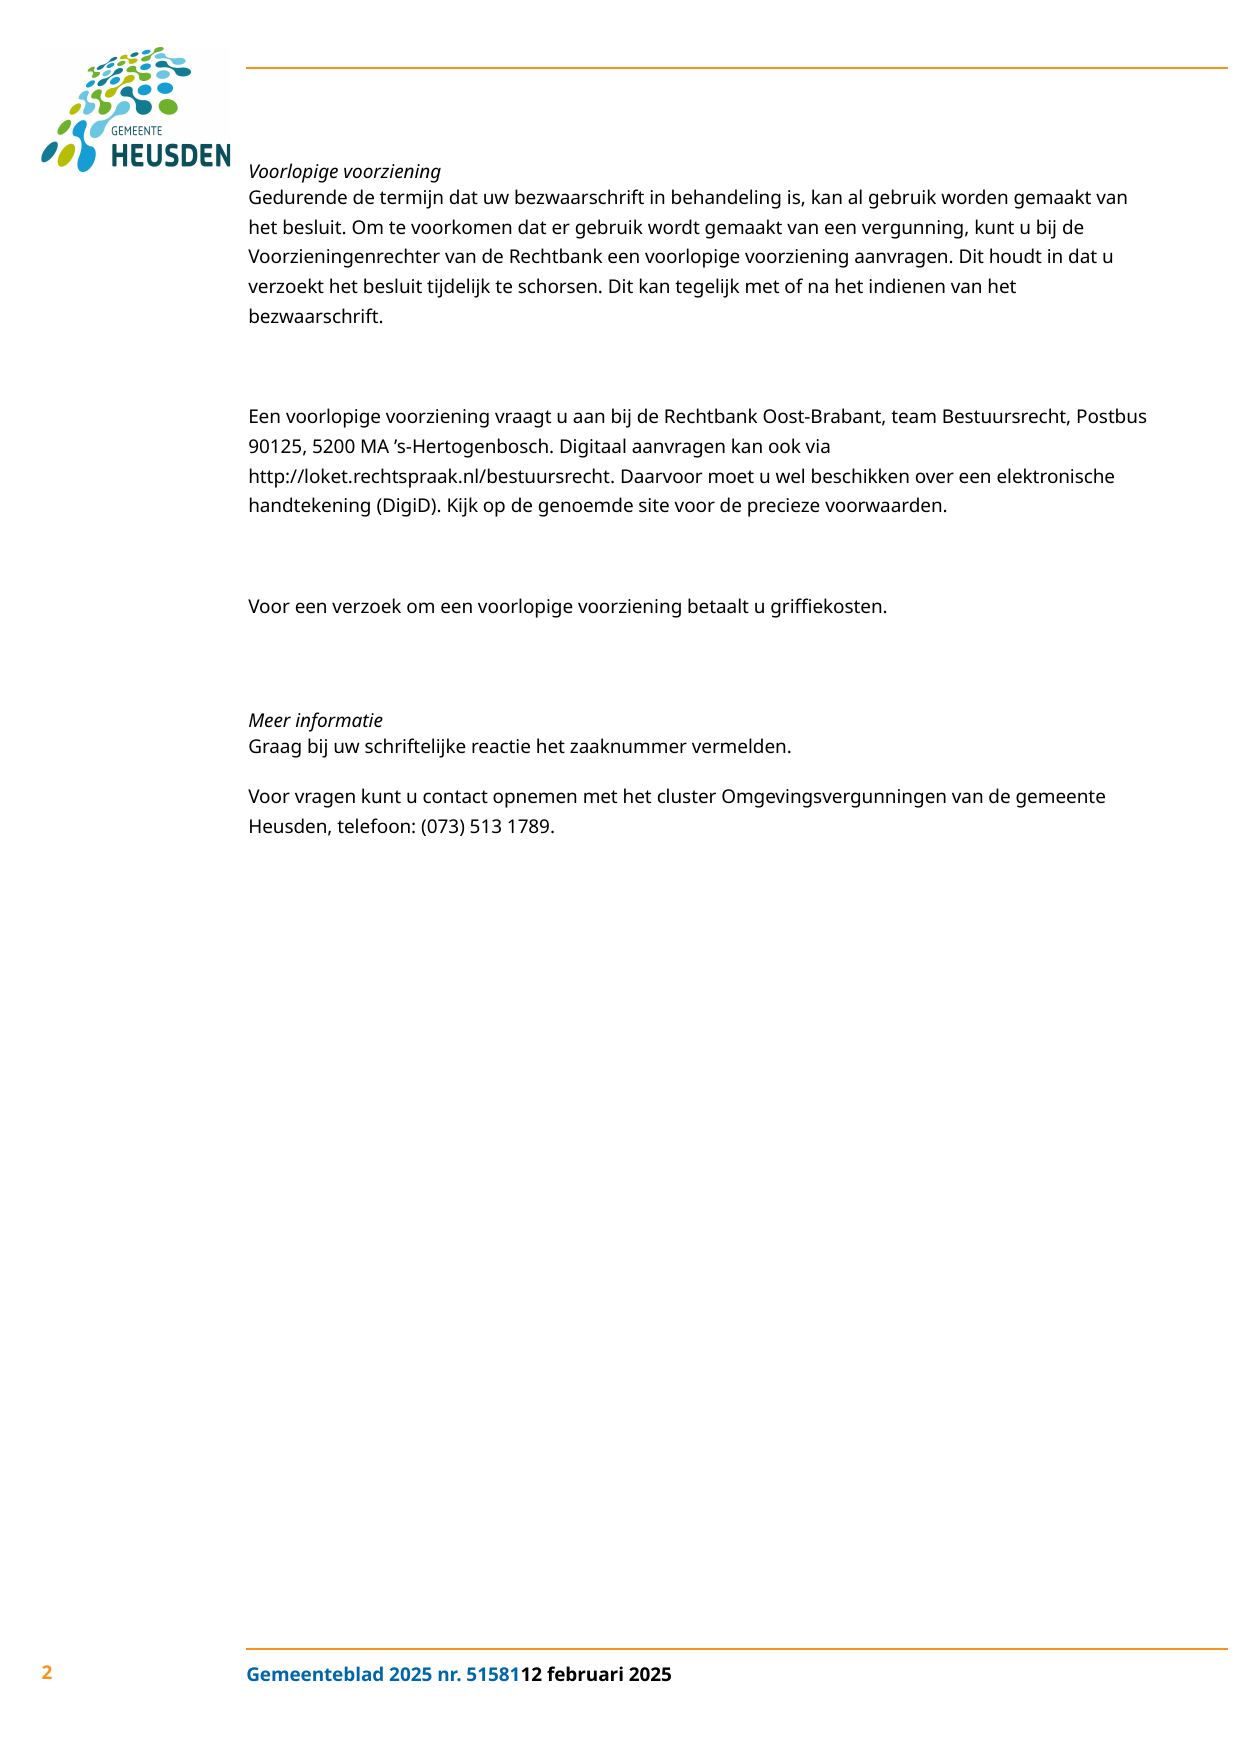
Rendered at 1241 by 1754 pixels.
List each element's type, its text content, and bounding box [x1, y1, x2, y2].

text Voor een verzoek om een voorlopige voorziening betaalt u griffiekosten. [248, 593, 1152, 619]
text Meer informatie [248, 708, 1152, 733]
text Een voorlopige voorziening vraagt u aan bij de Rechtbank Oost-Brabant, team Bestuursrecht, Postbus 90125, 5200 MA ’s-Hertogenbosch. Digitaal aanvragen kan ook via http://loket.rechtspraak.nl/bestuursrecht. Daarvoor moet u wel beschikken over een elektronische handtekening (DigiD). Kijk op de genoemde site voor de precieze voorwaarden. [248, 404, 1152, 518]
text Graag bij uw schriftelijke reactie het zaaknummer vermelden. [248, 733, 1152, 759]
text Gedurende de termijn dat uw bezwaarschrift in behandeling is, kan al gebruik worden gemaakt van het besluit. Om te voorkomen dat er gebruik wordt gemaakt van een vergunning, kunt u bij de Voorzieningenrechter van de Rechtbank een voorlopige voorziening aanvragen. Dit houdt in dat u verzoekt het besluit tijdelijk te schorsen. Dit kan tegelijk met of na het indienen van het bezwaarschrift. [248, 184, 1152, 328]
text Voorlopige voorziening [248, 159, 1152, 184]
text Voor vragen kunt u contact opnemen met het cluster Omgevingsvergunningen van de gemeente Heusden, telefoon: (073) 513 1789. [248, 784, 1152, 839]
picture [41, 47, 231, 172]
